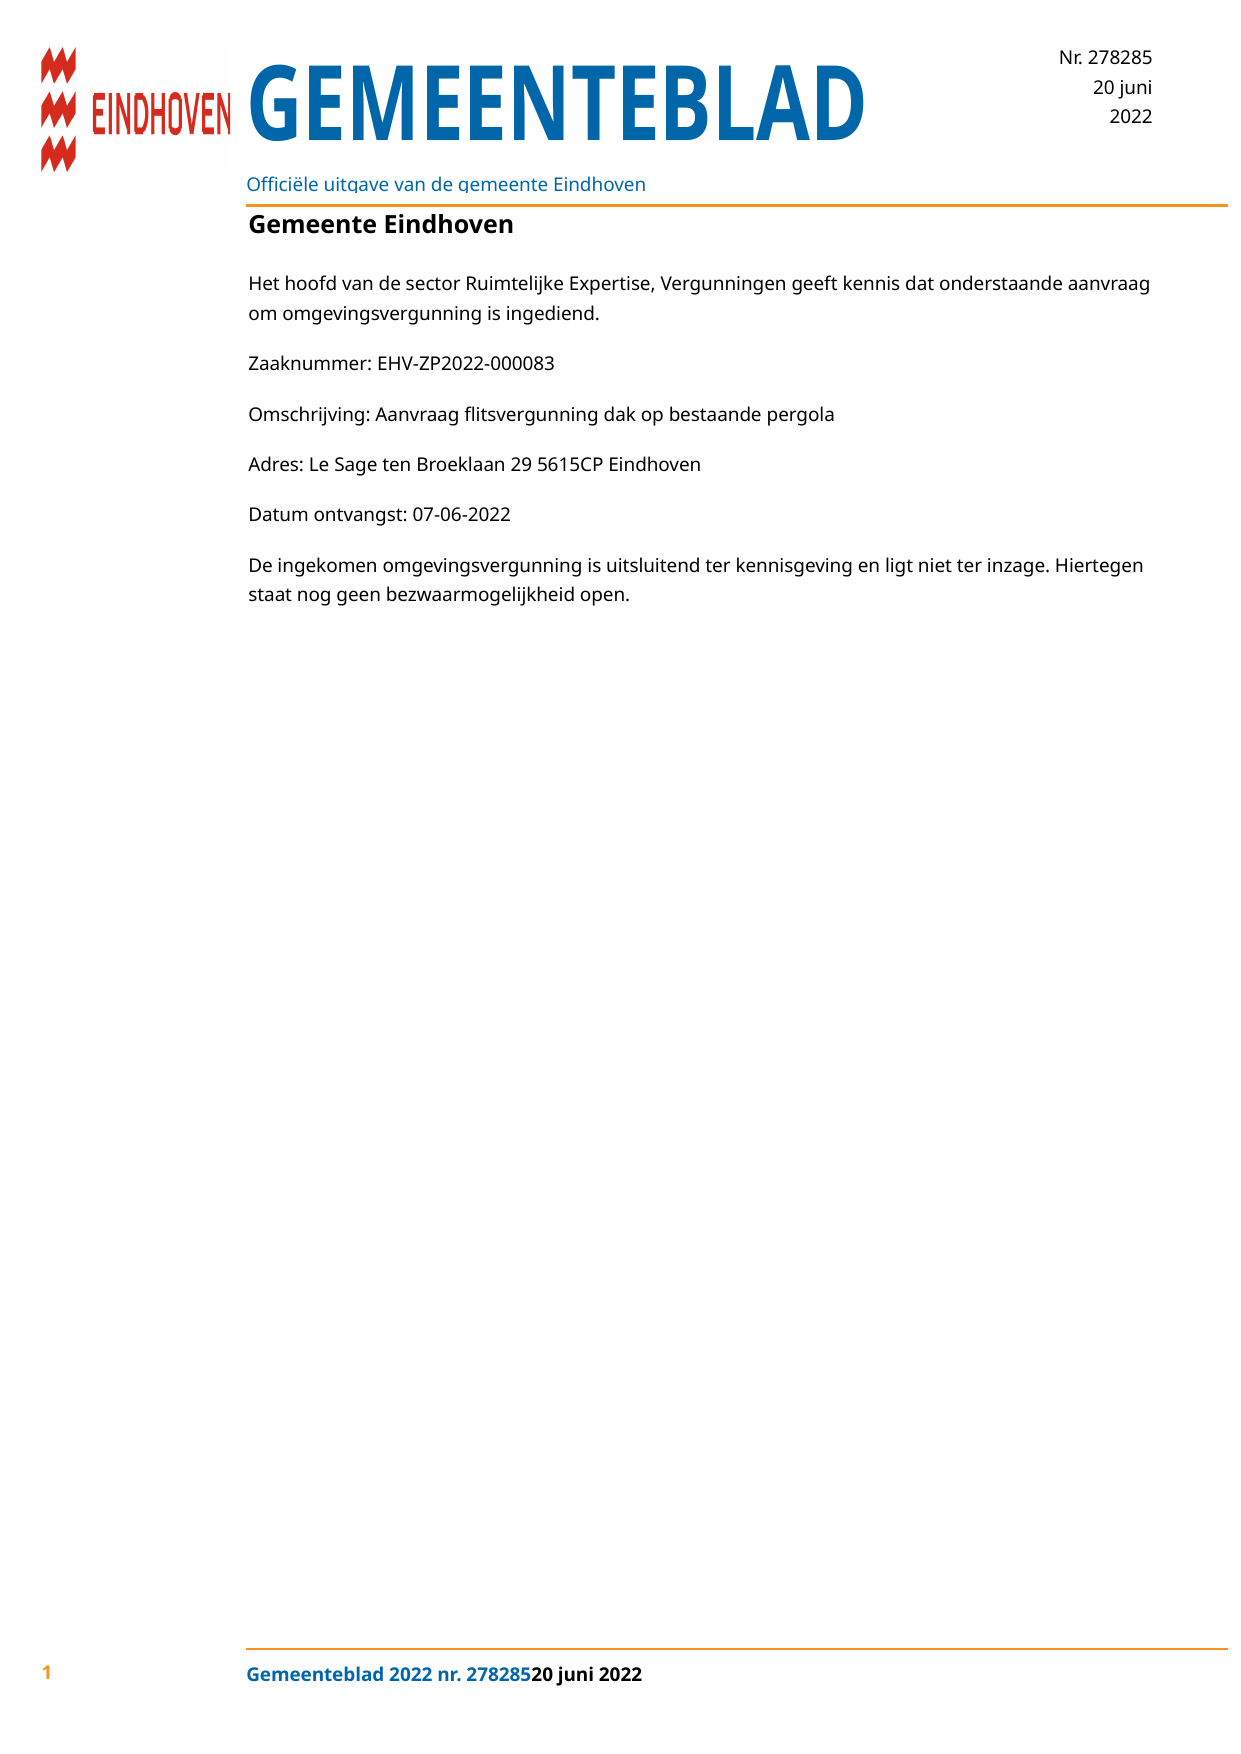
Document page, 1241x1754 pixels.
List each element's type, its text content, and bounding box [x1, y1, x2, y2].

text Adres: Le Sage ten Broeklaan 29 5615CP Eindhoven [248, 451, 1152, 477]
text De ingekomen omgevingsvergunning is uitsluitend ter kennisgeving en ligt niet ter inzage. Hiertegen staat nog geen bezwaarmogelijkheid open. [248, 552, 1152, 607]
picture [41, 47, 231, 172]
text Datum ontvangst: 07-06-2022 [248, 502, 1152, 527]
text Gemeente Eindhoven [248, 207, 1152, 241]
text Zaaknummer: EHV-ZP2022-000083 [248, 350, 1152, 376]
text Het hoofd van de sector Ruimtelijke Expertise, Vergunningen geeft kennis dat onderstaande aanvraag om omgevingsvergunning is ingediend. [248, 270, 1152, 326]
text Omschrijving: Aanvraag flitsvergunning dak op bestaande pergola [248, 401, 1152, 426]
